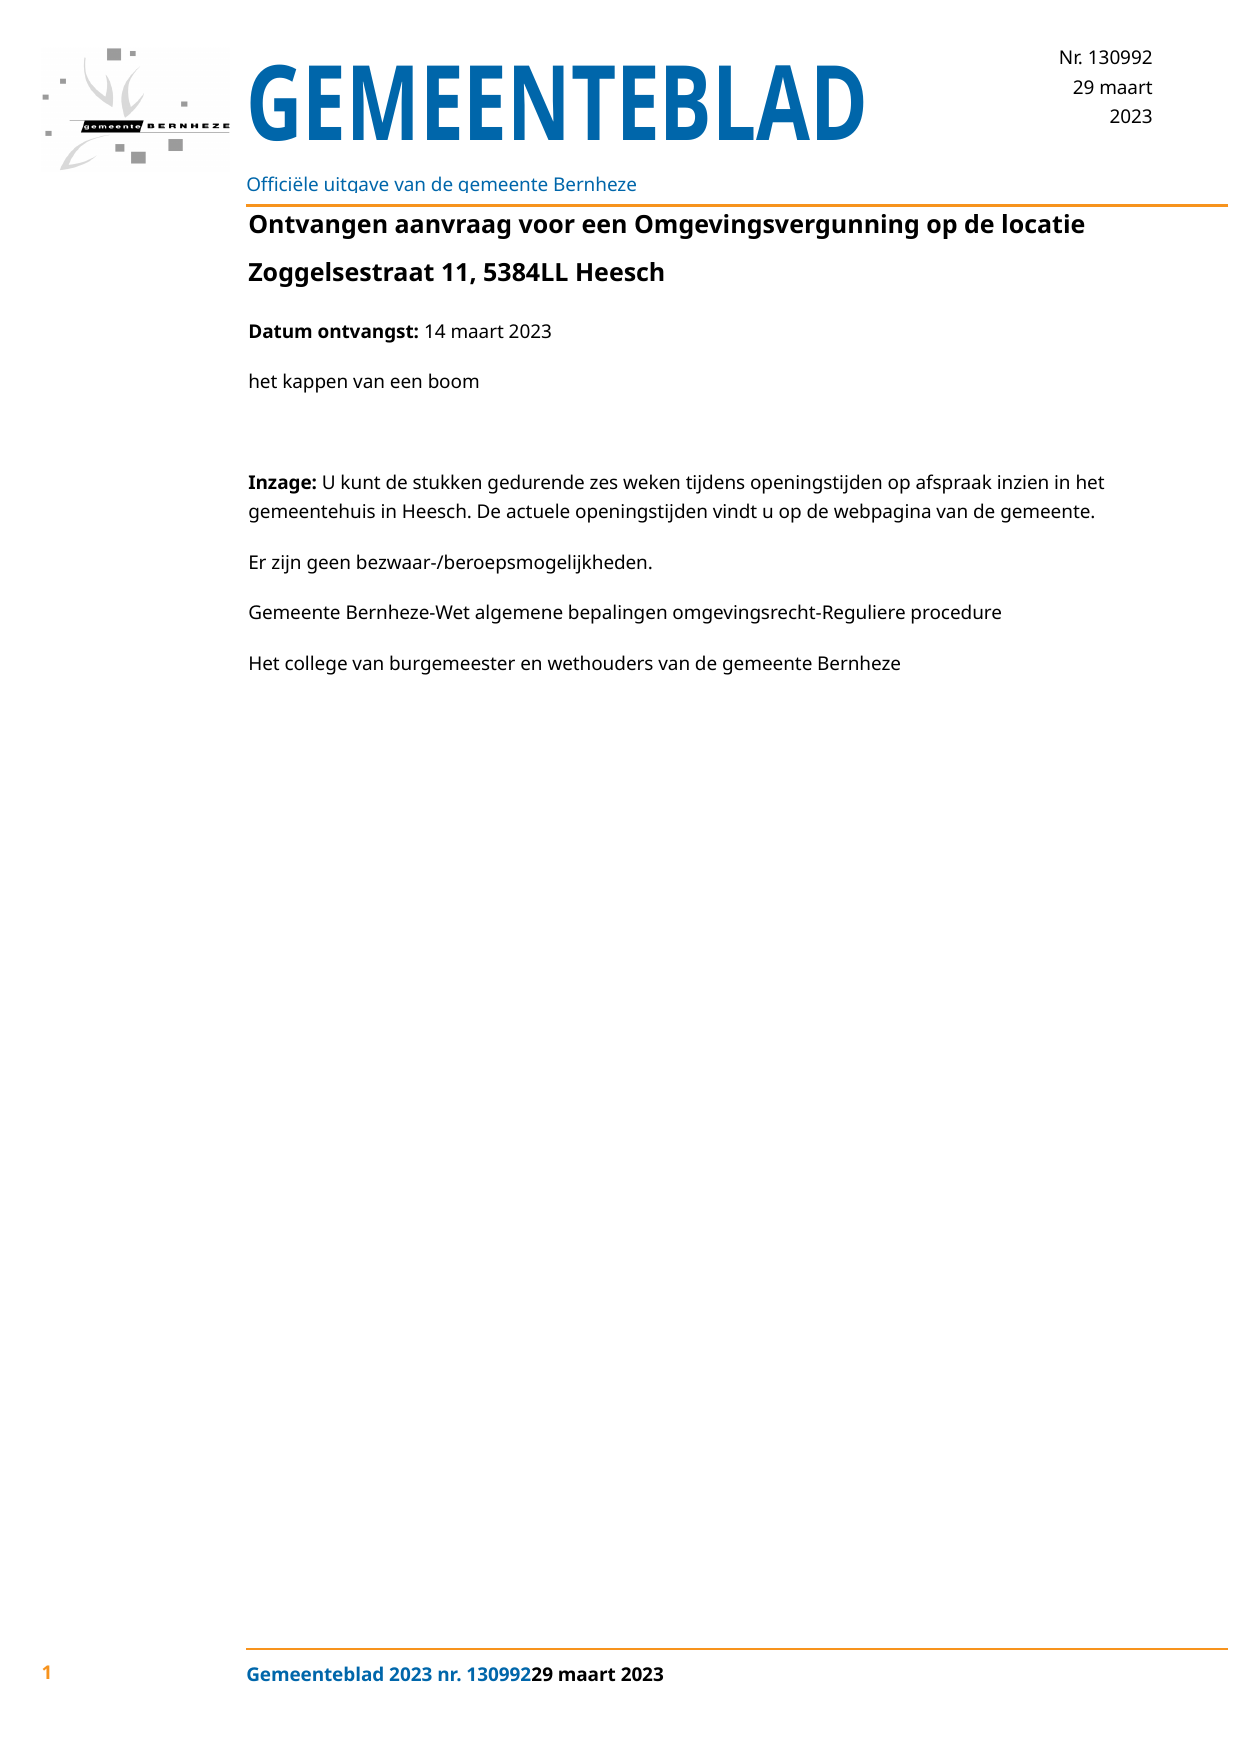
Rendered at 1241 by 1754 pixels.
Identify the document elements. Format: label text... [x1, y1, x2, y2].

text Er zijn geen bezwaar-/beroepsmogelijkheden. [248, 549, 1152, 575]
picture [41, 47, 231, 172]
text Gemeente Bernheze-Wet algemene bepalingen omgevingsrecht-Reguliere procedure [248, 599, 1152, 625]
text Inzage: U kunt de stukken gedurende zes weken tijdens openingstijden op afspraak inzien in het gemeentehuis in Heesch. De actuele openingstijden vindt u op de webpagina van de gemeente. [248, 469, 1152, 524]
text Ontvangen aanvraag voor een Omgevingsvergunning op de locatie Zoggelsestraat 11, 5384LL Heesch [248, 207, 1152, 288]
text het kappen van een boom [248, 368, 1152, 394]
text Datum ontvangst: 14 maart 2023 [248, 318, 1152, 344]
text Het college van burgemeester en wethouders van de gemeente Bernheze [248, 650, 1152, 676]
